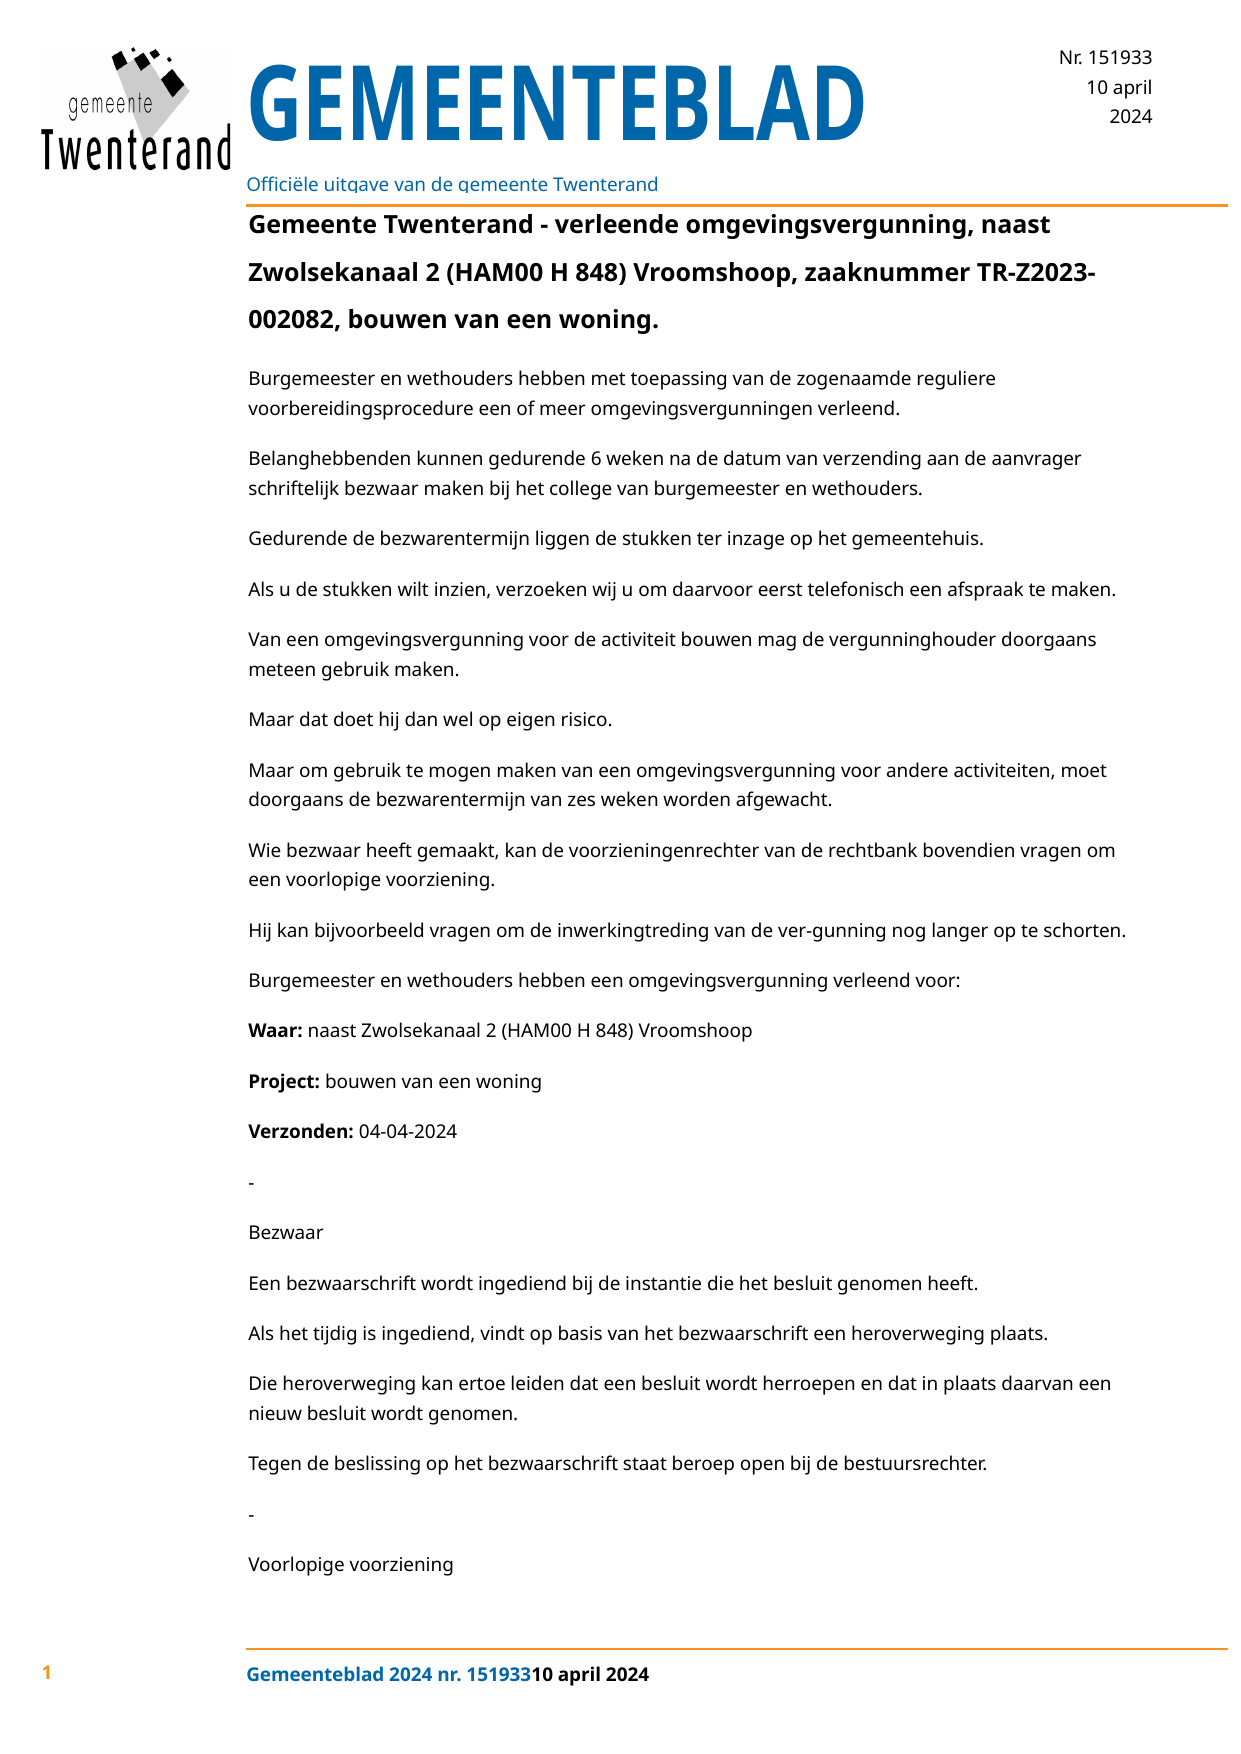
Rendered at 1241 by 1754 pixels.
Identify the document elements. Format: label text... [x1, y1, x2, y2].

text - [248, 1501, 1152, 1527]
text Hij kan bijvoorbeeld vragen om de inwerkingtreding van de ver-gunning nog langer op te schorten. [248, 917, 1152, 942]
text Van een omgevingsvergunning voor de activiteit bouwen mag de vergunninghouder doorgaans meteen gebruik maken. [248, 626, 1152, 682]
text - [248, 1169, 1152, 1194]
text Als het tijdig is ingediend, vindt op basis van het bezwaarschrift een heroverweging plaats. [248, 1320, 1152, 1346]
text Burgemeester en wethouders hebben een omgevingsvergunning verleend voor: [248, 967, 1152, 993]
text Maar om gebruik te mogen maken van een omgevingsvergunning voor andere activiteiten, moet doorgaans de bezwarentermijn van zes weken worden afgewacht. [248, 757, 1152, 812]
text Een bezwaarschrift wordt ingediend bij de instantie die het besluit genomen heeft. [248, 1270, 1152, 1295]
text Tegen de beslissing op het bezwaarschrift staat beroep open bij de bestuursrechter. [248, 1451, 1152, 1476]
text Voorlopige voorziening [248, 1551, 1152, 1577]
text Project: bouwen van een woning [248, 1068, 1152, 1094]
text Gedurende de bezwarentermijn liggen de stukken ter inzage op het gemeentehuis. [248, 526, 1152, 551]
text Wie bezwaar heeft gemaakt, kan de voorzieningenrechter van de rechtbank bovendien vragen om een voorlopige voorziening. [248, 837, 1152, 892]
picture [41, 47, 231, 172]
text Belanghebbenden kunnen gedurende 6 weken na de datum van verzending aan de aanvrager schriftelijk bezwaar maken bij het college van burgemeester en wethouders. [248, 446, 1152, 501]
text Maar dat doet hij dan wel op eigen risico. [248, 706, 1152, 732]
text Bezwaar [248, 1219, 1152, 1245]
text Burgemeester en wethouders hebben met toepassing van de zogenaamde reguliere voorbereidingsprocedure een of meer omgevingsvergunningen verleend. [248, 366, 1152, 421]
text Verzonden: 04-04-2024 [248, 1118, 1152, 1144]
text Als u de stukken wilt inzien, verzoeken wij u om daarvoor eerst telefonisch een afspraak te maken. [248, 576, 1152, 602]
text Gemeente Twenterand - verleende omgevingsvergunning, naast Zwolsekanaal 2 (HAM00 H 848) Vroomshoop, zaaknummer TR-Z2023-002082, bouwen van een woning. [248, 207, 1152, 336]
text Waar: naast Zwolsekanaal 2 (HAM00 H 848) Vroomshoop [248, 1018, 1152, 1043]
text Die heroverweging kan ertoe leiden dat een besluit wordt herroepen en dat in plaats daarvan een nieuw besluit wordt genomen. [248, 1371, 1152, 1426]
